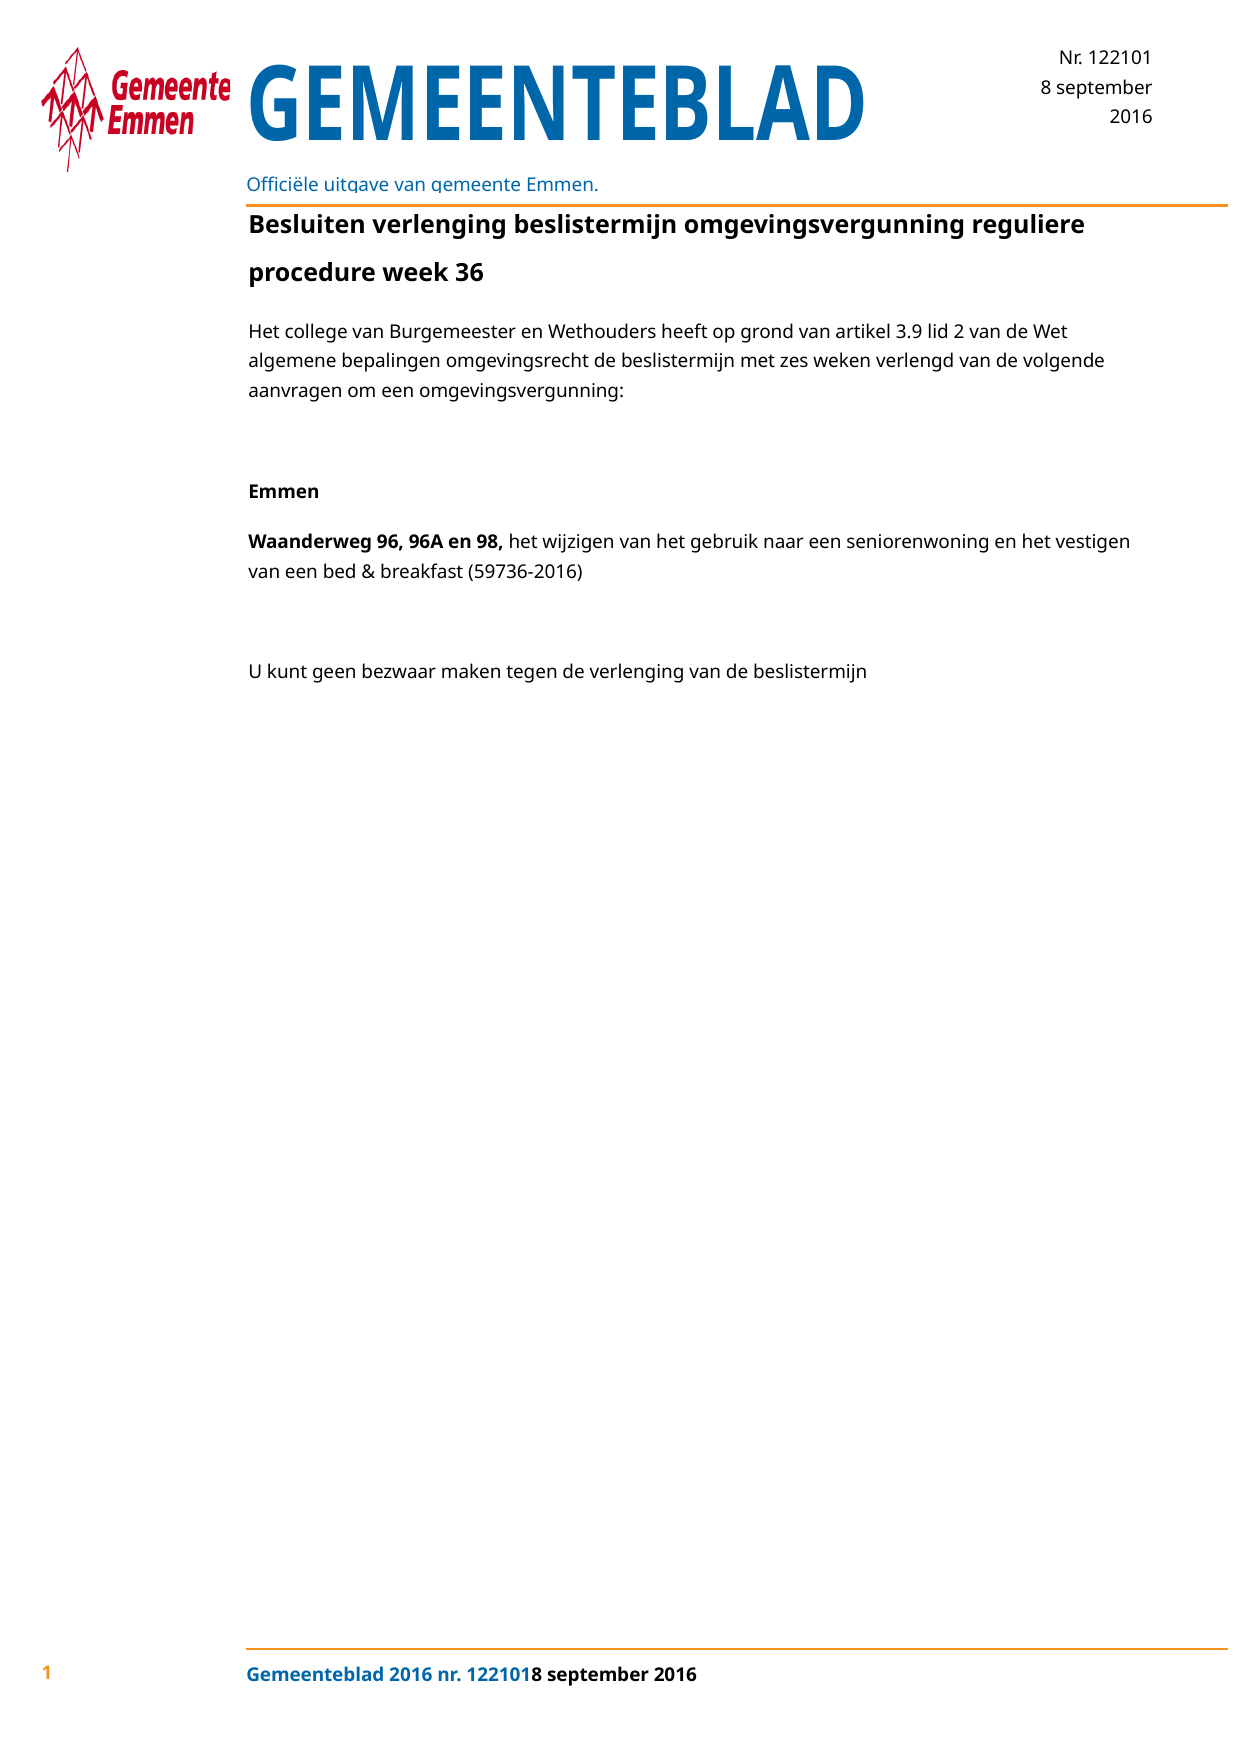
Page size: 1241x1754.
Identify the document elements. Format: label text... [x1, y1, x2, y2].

picture [41, 47, 231, 172]
text Besluiten verlenging beslistermijn omgevingsvergunning reguliere procedure week 36 [248, 207, 1152, 288]
text Het college van Burgemeester en Wethouders heeft op grond van artikel 3.9 lid 2 van de Wet algemene bepalingen omgevingsrecht de beslistermijn met zes weken verlengd van de volgende aanvragen om een omgevingsvergunning: [248, 318, 1152, 403]
text Emmen [248, 478, 1152, 504]
text U kunt geen bezwaar maken tegen de verlenging van de beslistermijn [248, 659, 1152, 684]
text Waanderweg 96, 96A en 98, het wijzigen van het gebruik naar een seniorenwoning en het vestigen van een bed & breakfast (59736-2016) [248, 528, 1152, 584]
